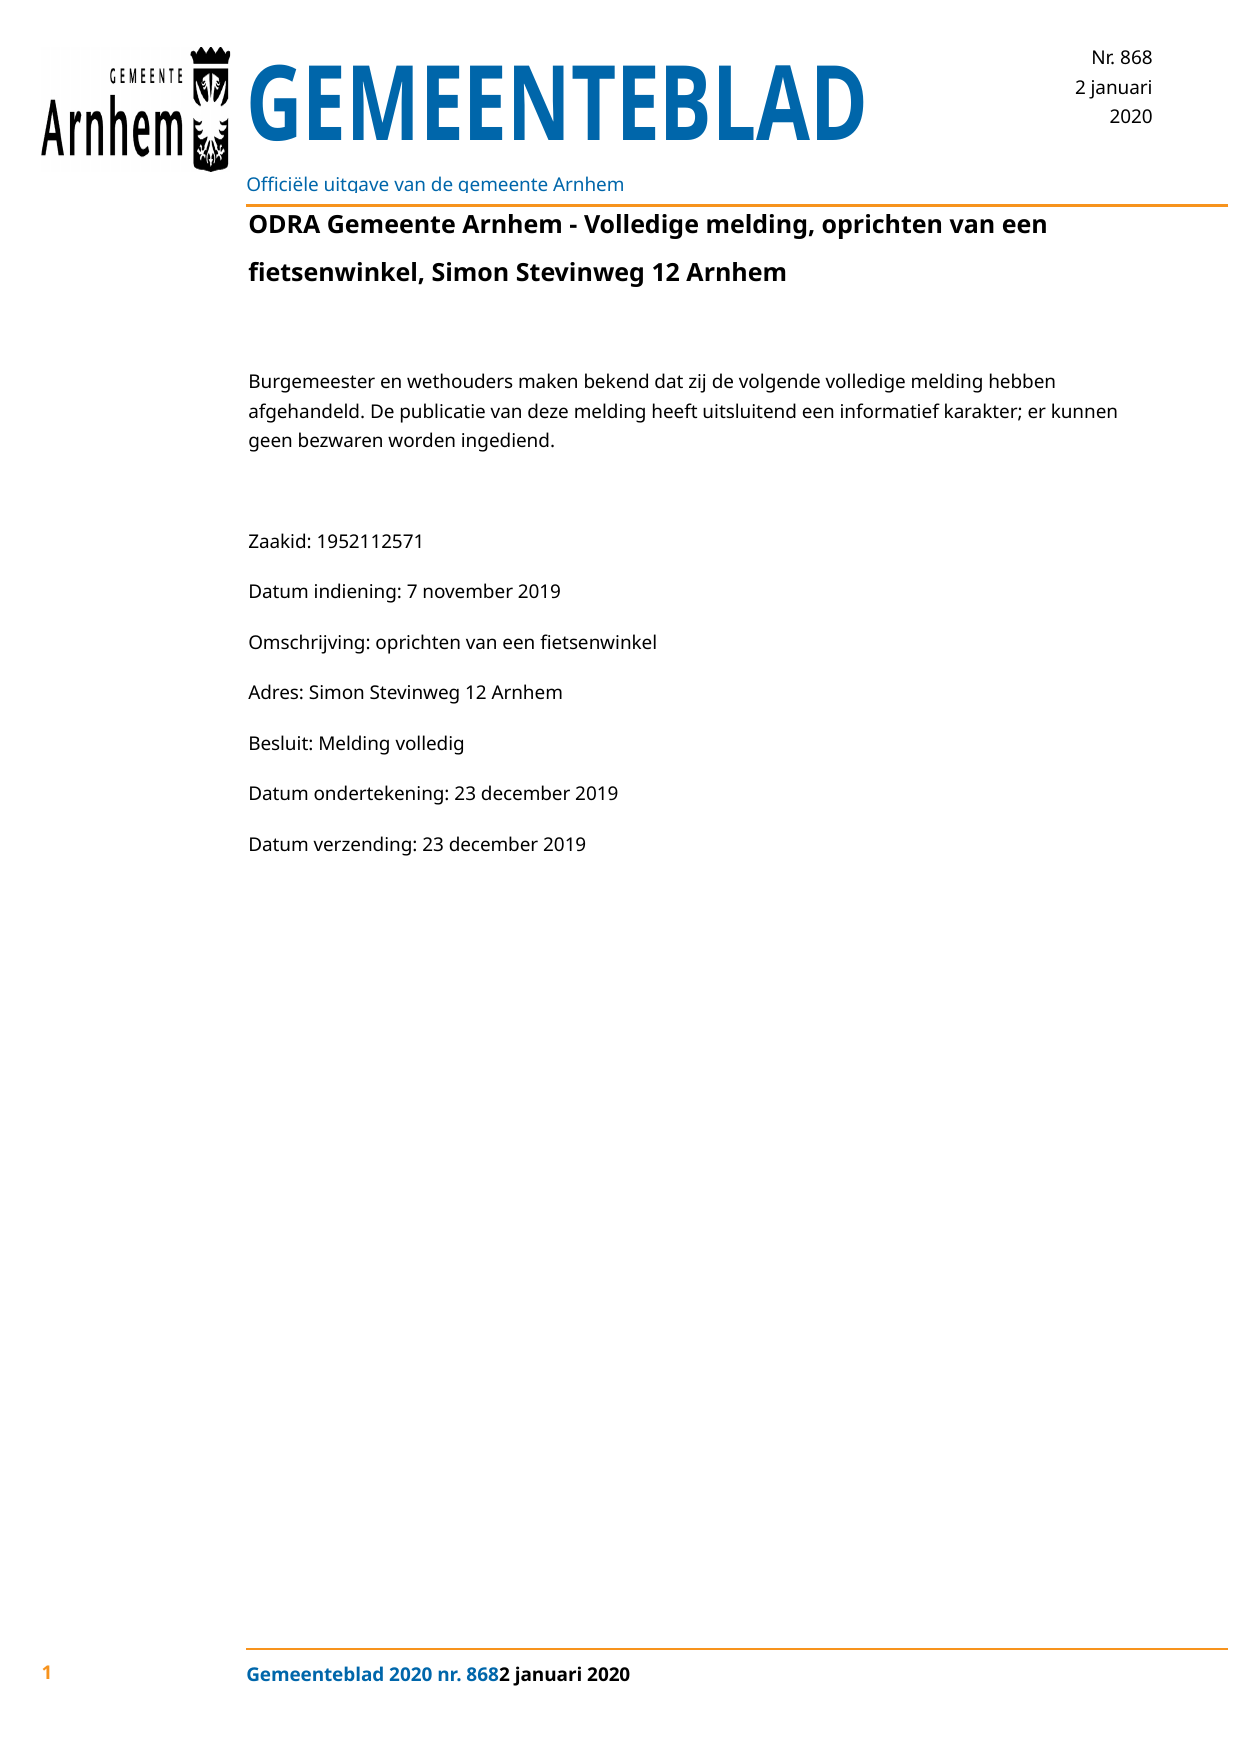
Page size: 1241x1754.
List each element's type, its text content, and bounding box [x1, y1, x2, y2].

text Datum ondertekening: 23 december 2019 [248, 780, 1152, 806]
picture [41, 47, 231, 172]
text Datum verzending: 23 december 2019 [248, 831, 1152, 857]
text Adres: Simon Stevinweg 12 Arnhem [248, 679, 1152, 705]
text Zaakid: 1952112571 [248, 528, 1152, 554]
text Datum indiening: 7 november 2019 [248, 579, 1152, 604]
text ODRA Gemeente Arnhem - Volledige melding, oprichten van een fietsenwinkel, Simon Stevinweg 12 Arnhem [248, 207, 1152, 288]
text Besluit: Melding volledig [248, 730, 1152, 756]
text Burgemeester en wethouders maken bekend dat zij de volgende volledige melding hebben afgehandeld. De publicatie van deze melding heeft uitsluitend een informatief karakter; er kunnen geen bezwaren worden ingediend. [248, 368, 1152, 453]
text Omschrijving: oprichten van een fietsenwinkel [248, 629, 1152, 655]
